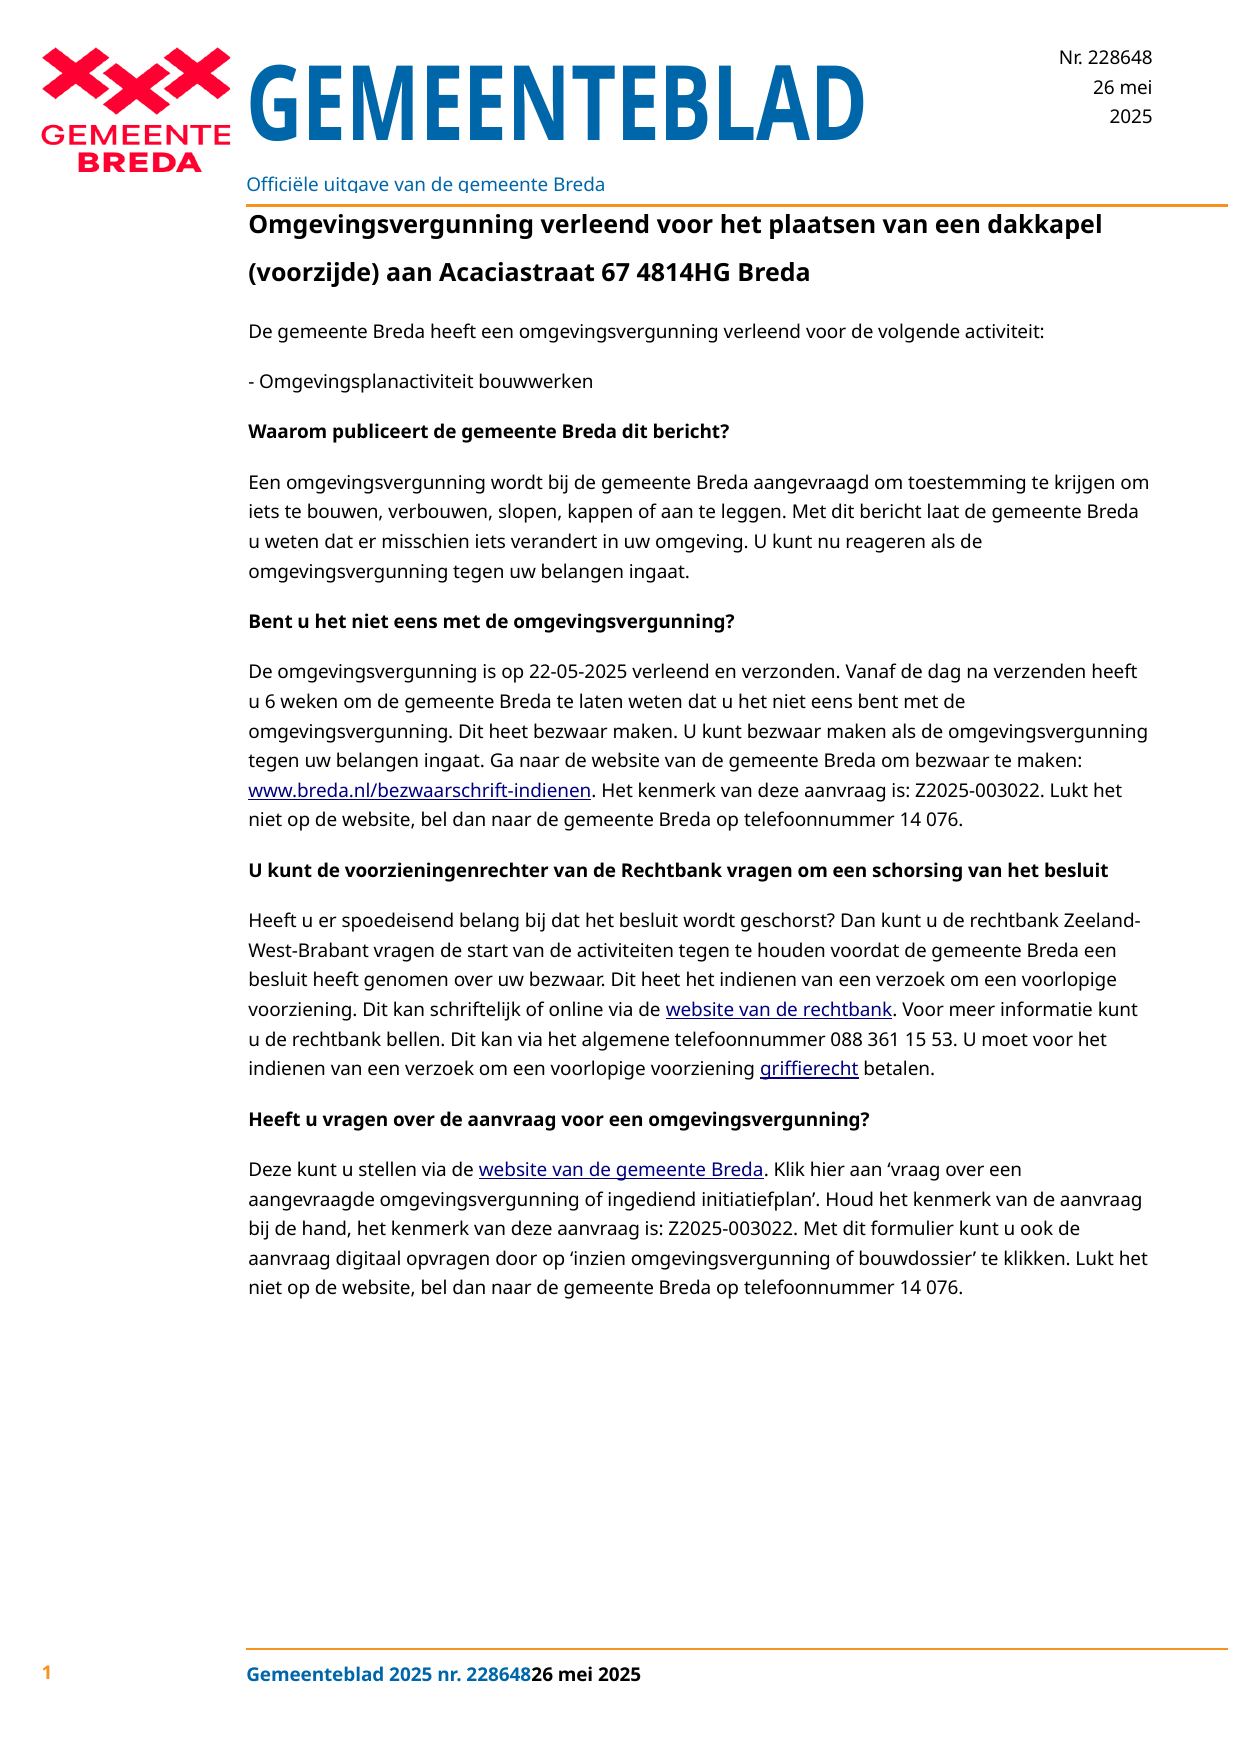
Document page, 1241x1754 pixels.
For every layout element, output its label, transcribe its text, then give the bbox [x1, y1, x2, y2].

text Bent u het niet eens met de omgevingsvergunning? [248, 608, 1152, 634]
text De gemeente Breda heeft een omgevingsvergunning verleend voor de volgende activiteit: [248, 318, 1152, 344]
text Heeft u vragen over de aanvraag voor een omgevingsvergunning? [248, 1106, 1152, 1132]
text Waarom publiceert de gemeente Breda dit bericht? [248, 419, 1152, 444]
text Omgevingsvergunning verleend voor het plaatsen van een dakkapel (voorzijde) aan Acaciastraat 67 4814HG Breda [248, 207, 1152, 288]
text Deze kunt u stellen via de website van de gemeente Breda. Klik hier aan ‘vraag over een aangevraagde omgevingsvergunning of ingediend initiatiefplan’. Houd het kenmerk van de aanvraag bij de hand, het kenmerk van deze aanvraag is: Z2025-003022. Met dit formulier kunt u ook de aanvraag digitaal opvragen door op ‘inzien omgevingsvergunning of bouwdossier’ te klikken. Lukt het niet op de website, bel dan naar de gemeente Breda op telefoonnummer 14 076. [248, 1156, 1152, 1300]
text Heeft u er spoedeisend belang bij dat het besluit wordt geschorst? Dan kunt u de rechtbank Zeeland-West-Brabant vragen de start van de activiteiten tegen te houden voordat de gemeente Breda een besluit heeft genomen over uw bezwaar. Dit heet het indienen van een verzoek om een voorlopige voorziening. Dit kan schriftelijk of online via de website van de rechtbank. Voor meer informatie kunt u de rechtbank bellen. Dit kan via het algemene telefoonnummer 088 361 15 53. U moet voor het indienen van een verzoek om een voorlopige voorziening griffierecht betalen. [248, 907, 1152, 1081]
text U kunt de voorzieningenrechter van de Rechtbank vragen om een schorsing van het besluit [248, 857, 1152, 883]
text Een omgevingsvergunning wordt bij de gemeente Breda aangevraagd om toestemming te krijgen om iets te bouwen, verbouwen, slopen, kappen of aan te leggen. Met dit bericht laat de gemeente Breda u weten dat er misschien iets verandert in uw omgeving. U kunt nu reageren als de omgevingsvergunning tegen uw belangen ingaat. [248, 469, 1152, 584]
picture [41, 47, 231, 172]
text De omgevingsvergunning is op 22-05-2025 verleend en verzonden. Vanaf de dag na verzenden heeft u 6 weken om de gemeente Breda te laten weten dat u het niet eens bent met de omgevingsvergunning. Dit heet bezwaar maken. U kunt bezwaar maken als de omgevingsvergunning tegen uw belangen ingaat. Ga naar de website van de gemeente Breda om bezwaar te maken: www.breda.nl/bezwaarschrift-indienen. Het kenmerk van deze aanvraag is: Z2025-003022. Lukt het niet op de website, bel dan naar de gemeente Breda op telefoonnummer 14 076. [248, 659, 1152, 832]
text - Omgevingsplanactiviteit bouwwerken [248, 368, 1152, 394]
